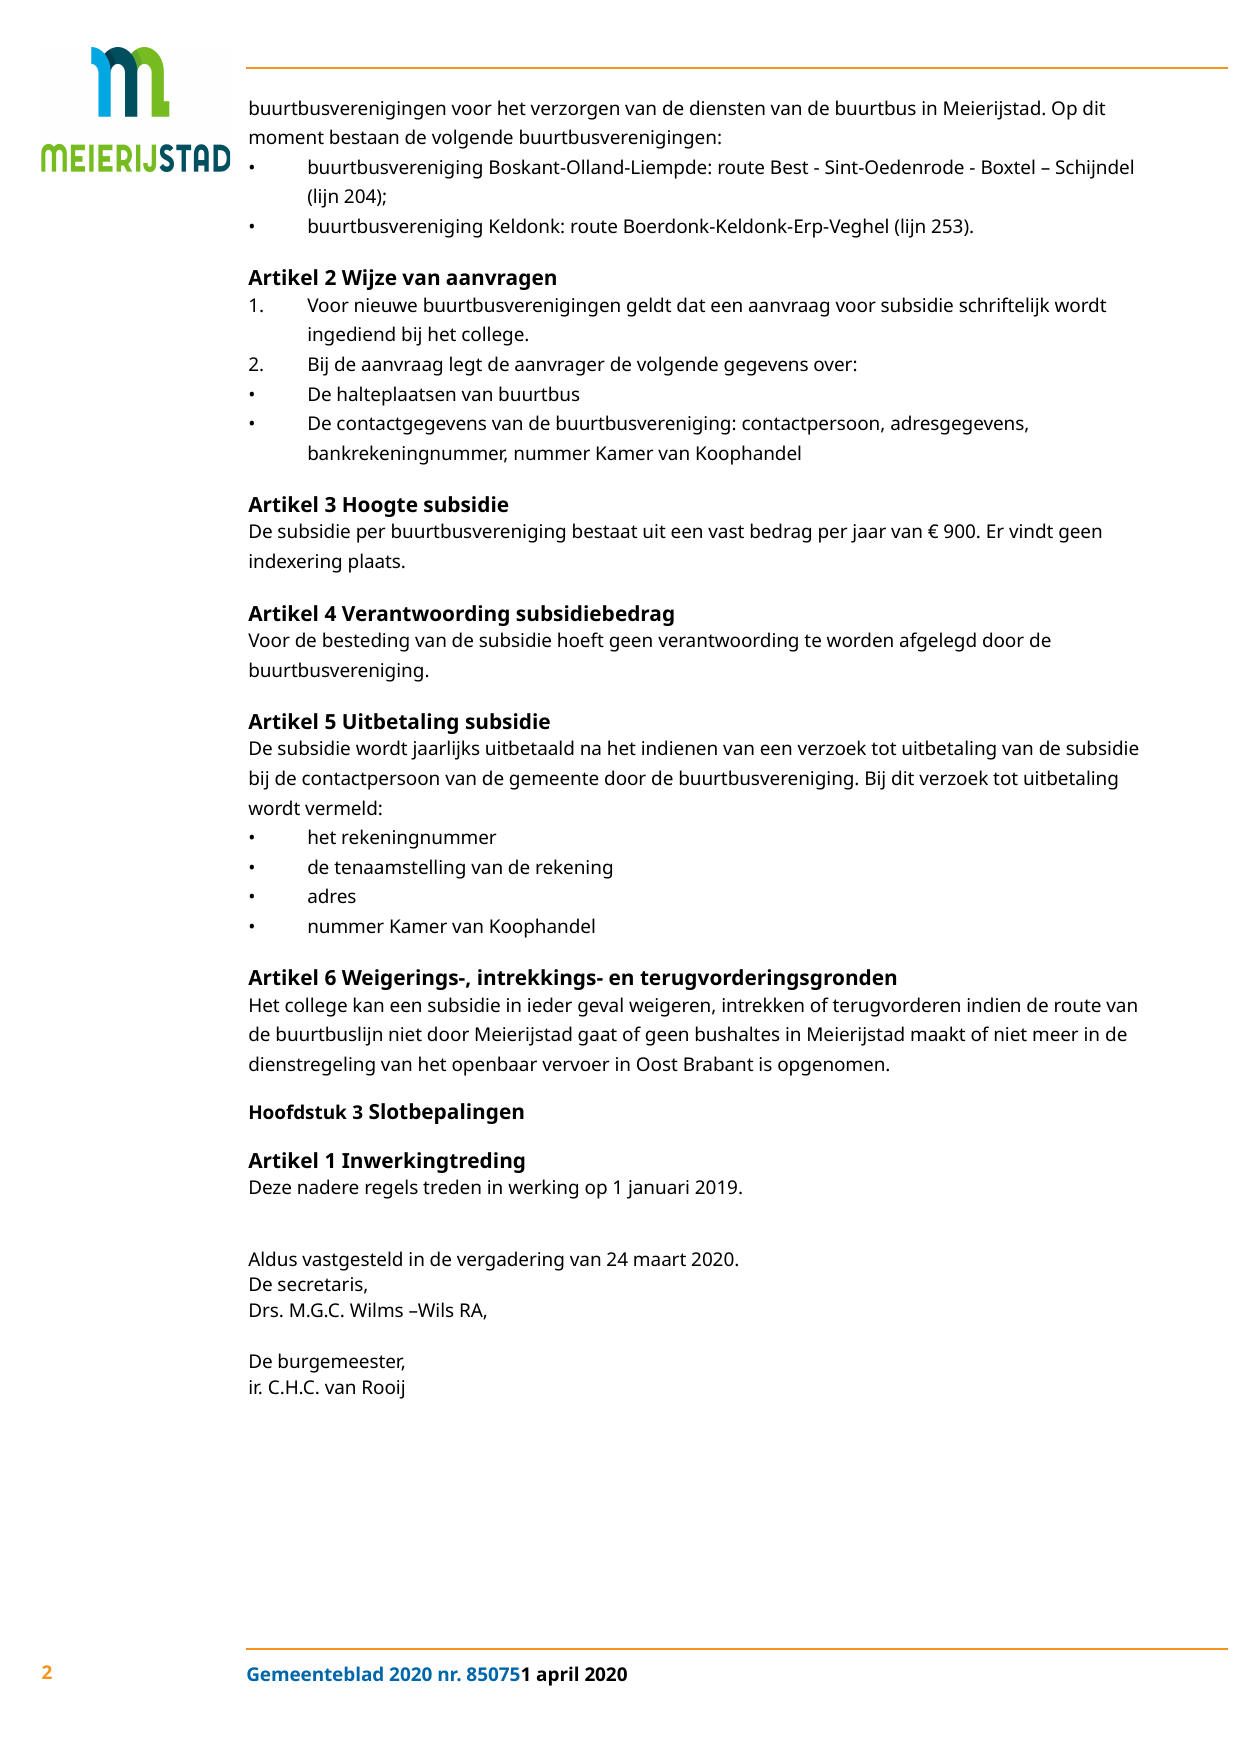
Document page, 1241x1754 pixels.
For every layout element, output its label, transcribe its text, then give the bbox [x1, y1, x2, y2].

text Voor de besteding van de subsidie hoeft geen verantwoording te worden afgelegd door de buurtbusvereniging. [248, 627, 1152, 682]
list Bij de aanvraag legt de aanvrager de volgende gegevens over: [248, 351, 1152, 377]
text Artikel 3 Hoogte subsidie [248, 490, 1152, 519]
list het rekeningnummer [248, 824, 1152, 850]
list buurtbusvereniging Keldonk: route Boerdonk-Keldonk-Erp-Veghel (lijn 253). [248, 213, 1152, 239]
text De subsidie per buurtbusvereniging bestaat uit een vast bedrag per jaar van € 900. Er vindt geen indexering plaats. [248, 519, 1152, 574]
list Voor nieuwe buurtbusverenigingen geldt dat een aanvraag voor subsidie schriftelijk wordt ingediend bij het college. [248, 292, 1152, 347]
text Deze nadere regels treden in werking op 1 januari 2019. [248, 1174, 1152, 1200]
text Artikel 5 Uitbetaling subsidie [248, 707, 1152, 736]
list buurtbusvereniging Boskant-Olland-Liempde: route Best - Sint-Oedenrode - Boxtel – Schijndel (lijn 204); [248, 154, 1152, 209]
text buurtbusverenigingen voor het verzorgen van de diensten van de buurtbus in Meierijstad. Op dit moment bestaan de volgende buurtbusverenigingen: [248, 95, 1152, 150]
text De burgemeester, [248, 1349, 1152, 1374]
text Hoofdstuk 3 Slotbepalingen [248, 1097, 1152, 1125]
list De halteplaatsen van buurtbus [248, 381, 1152, 406]
text De subsidie wordt jaarlijks uitbetaald na het indienen van een verzoek tot uitbetaling van de subsidie bij de contactpersoon van de gemeente door de buurtbusvereniging. Bij dit verzoek tot uitbetaling wordt vermeld: [248, 736, 1152, 821]
list adres [248, 883, 1152, 909]
text Drs. M.G.C. Wilms –Wils RA, [248, 1297, 1152, 1323]
text Artikel 6 Weigerings-, intrekkings- en terugvorderingsgronden [248, 963, 1152, 992]
text Aldus vastgesteld in de vergadering van 24 maart 2020. [248, 1246, 1152, 1272]
list de tenaamstelling van de rekening [248, 854, 1152, 880]
picture [41, 47, 231, 172]
list De contactgegevens van de buurtbusvereniging: contactpersoon, adresgegevens, bankrekeningnummer, nummer Kamer van Koophandel [248, 410, 1152, 466]
text Artikel 2 Wijze van aanvragen [248, 263, 1152, 292]
text De secretaris, [248, 1272, 1152, 1297]
text Artikel 4 Verantwoording subsidiebedrag [248, 599, 1152, 627]
list nummer Kamer van Koophandel [248, 913, 1152, 939]
text Artikel 1 Inwerkingtreding [248, 1146, 1152, 1174]
text Het college kan een subsidie in ieder geval weigeren, intrekken of terugvorderen indien de route van de buurtbuslijn niet door Meierijstad gaat of geen bushaltes in Meierijstad maakt of niet meer in de dienstregeling van het openbaar vervoer in Oost Brabant is opgenomen. [248, 992, 1152, 1077]
text ir. C.H.C. van Rooij [248, 1374, 1152, 1400]
